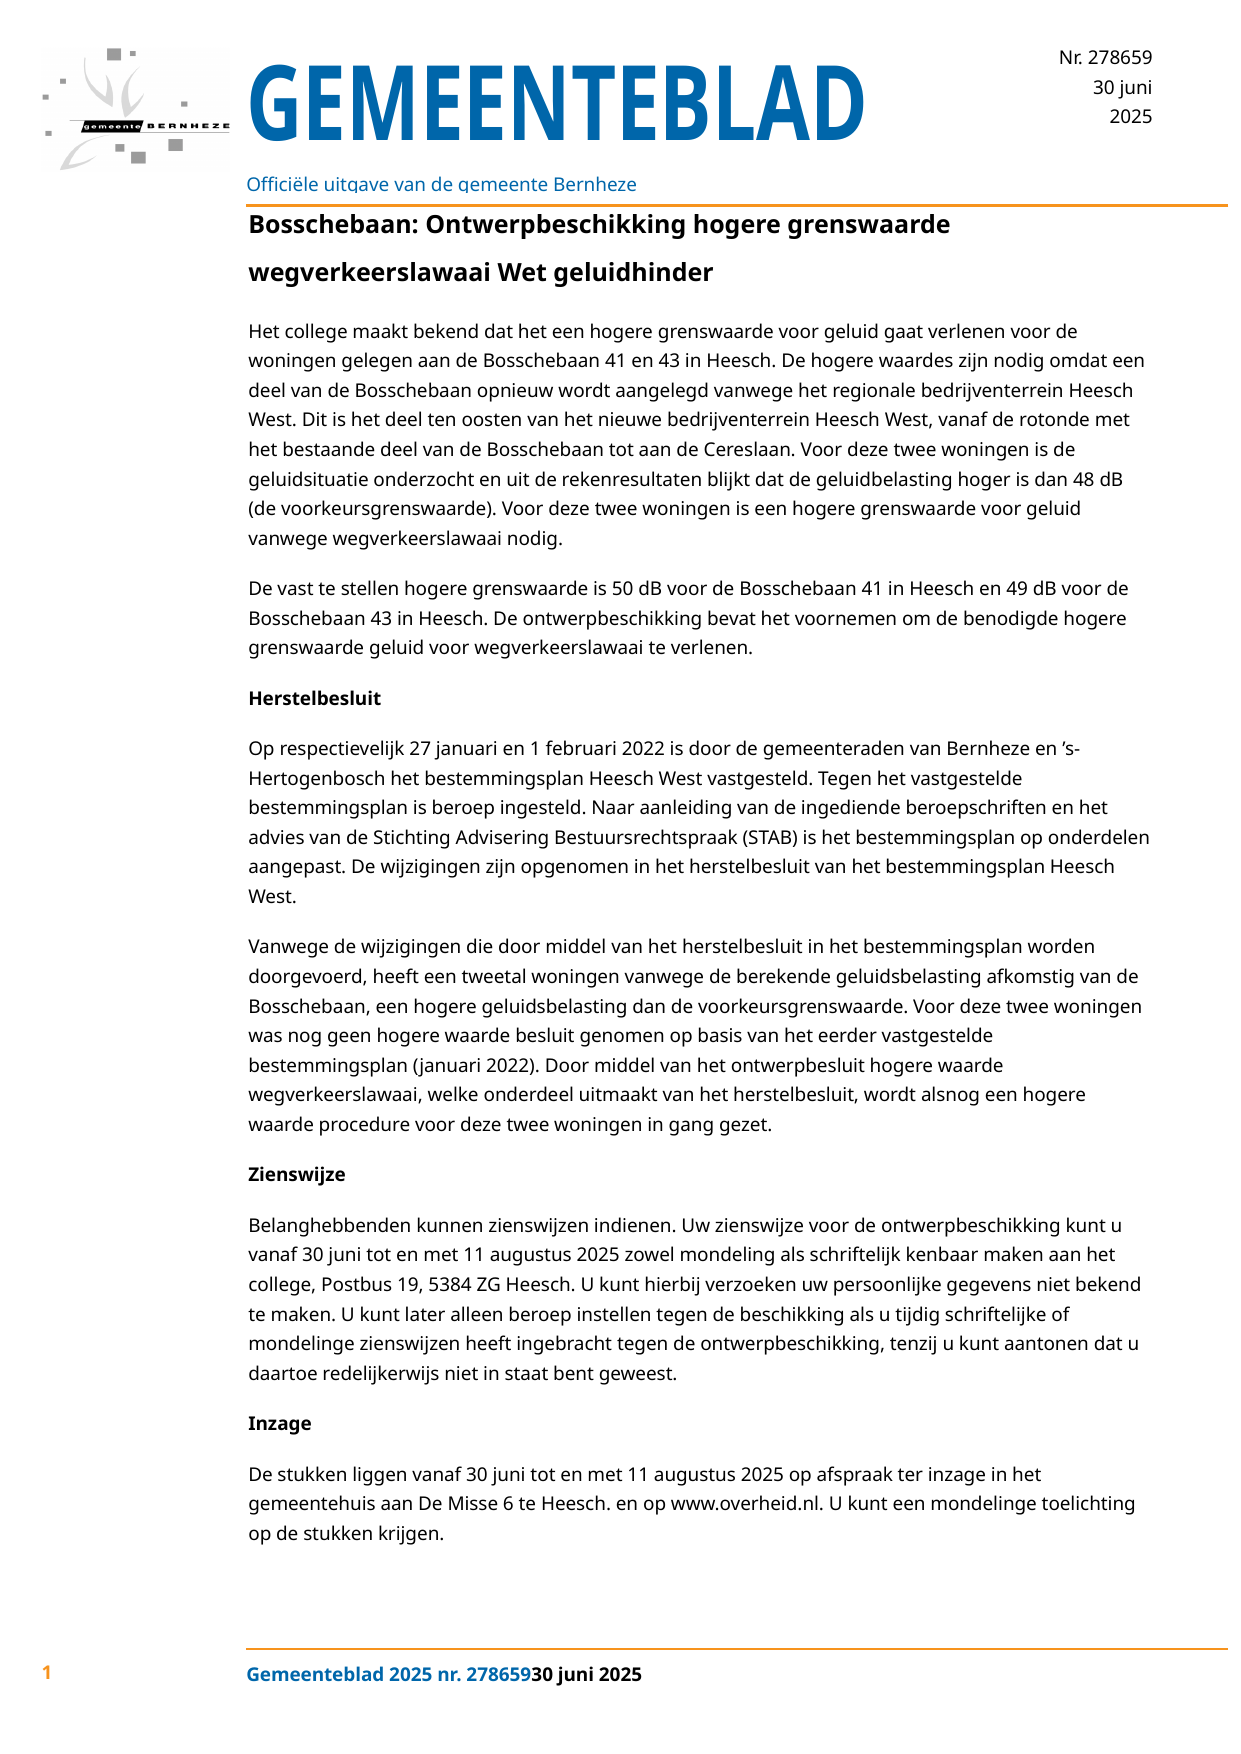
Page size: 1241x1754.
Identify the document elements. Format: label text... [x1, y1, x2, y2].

text Herstelbesluit [248, 685, 1152, 711]
text Vanwege de wijzigingen die door middel van het herstelbesluit in het bestemmingsplan worden doorgevoerd, heeft een tweetal woningen vanwege de berekende geluidsbelasting afkomstig van de Bosschebaan, een hogere geluidsbelasting dan de voorkeursgrenswaarde. Voor deze twee woningen was nog geen hogere waarde besluit genomen op basis van het eerder vastgestelde bestemmingsplan (januari 2022). Door middel van het ontwerpbesluit hogere waarde wegverkeerslawaai, welke onderdeel uitmaakt van het herstelbesluit, wordt alsnog een hogere waarde procedure voor deze twee woningen in gang gezet. [248, 934, 1152, 1137]
text Op respectievelijk 27 januari en 1 februari 2022 is door de gemeenteraden van Bernheze en ’s-Hertogenbosch het bestemmingsplan Heesch West vastgesteld. Tegen het vastgestelde bestemmingsplan is beroep ingesteld. Naar aanleiding van de ingediende beroepschriften en het advies van de Stichting Advisering Bestuursrechtspraak (STAB) is het bestemmingsplan op onderdelen aangepast. De wijzigingen zijn opgenomen in het herstelbesluit van het bestemmingsplan Heesch West. [248, 735, 1152, 909]
text Zienswijze [248, 1162, 1152, 1187]
text De vast te stellen hogere grenswaarde is 50 dB voor de Bosschebaan 41 in Heesch en 49 dB voor de Bosschebaan 43 in Heesch. De ontwerpbeschikking bevat het voornemen om de benodigde hogere grenswaarde geluid voor wegverkeerslawaai te verlenen. [248, 575, 1152, 660]
text Bosschebaan: Ontwerpbeschikking hogere grenswaarde wegverkeerslawaai Wet geluidhinder [248, 207, 1152, 288]
text De stukken liggen vanaf 30 juni tot en met 11 augustus 2025 op afspraak ter inzage in het gemeentehuis aan De Misse 6 te Heesch. en op www.overheid.nl. U kunt een mondelinge toelichting op de stukken krijgen. [248, 1461, 1152, 1546]
text Het college maakt bekend dat het een hogere grenswaarde voor geluid gaat verlenen voor de woningen gelegen aan de Bosschebaan 41 en 43 in Heesch. De hogere waardes zijn nodig omdat een deel van de Bosschebaan opnieuw wordt aangelegd vanwege het regionale bedrijventerrein Heesch West. Dit is het deel ten oosten van het nieuwe bedrijventerrein Heesch West, vanaf de rotonde met het bestaande deel van de Bosschebaan tot aan de Cereslaan. Voor deze twee woningen is de geluidsituatie onderzocht en uit de rekenresultaten blijkt dat de geluidbelasting hoger is dan 48 dB (de voorkeursgrenswaarde). Voor deze twee woningen is een hogere grenswaarde voor geluid vanwege wegverkeerslawaai nodig. [248, 318, 1152, 551]
picture [41, 47, 231, 172]
text Inzage [248, 1410, 1152, 1436]
text Belanghebbenden kunnen zienswijzen indienen. Uw zienswijze voor de ontwerpbeschikking kunt u vanaf 30 juni tot en met 11 augustus 2025 zowel mondeling als schriftelijk kenbaar maken aan het college, Postbus 19, 5384 ZG Heesch. U kunt hierbij verzoeken uw persoonlijke gegevens niet bekend te maken. U kunt later alleen beroep instellen tegen de beschikking als u tijdig schriftelijke of mondelinge zienswijzen heeft ingebracht tegen de ontwerpbeschikking, tenzij u kunt aantonen dat u daartoe redelijkerwijs niet in staat bent geweest. [248, 1212, 1152, 1386]
